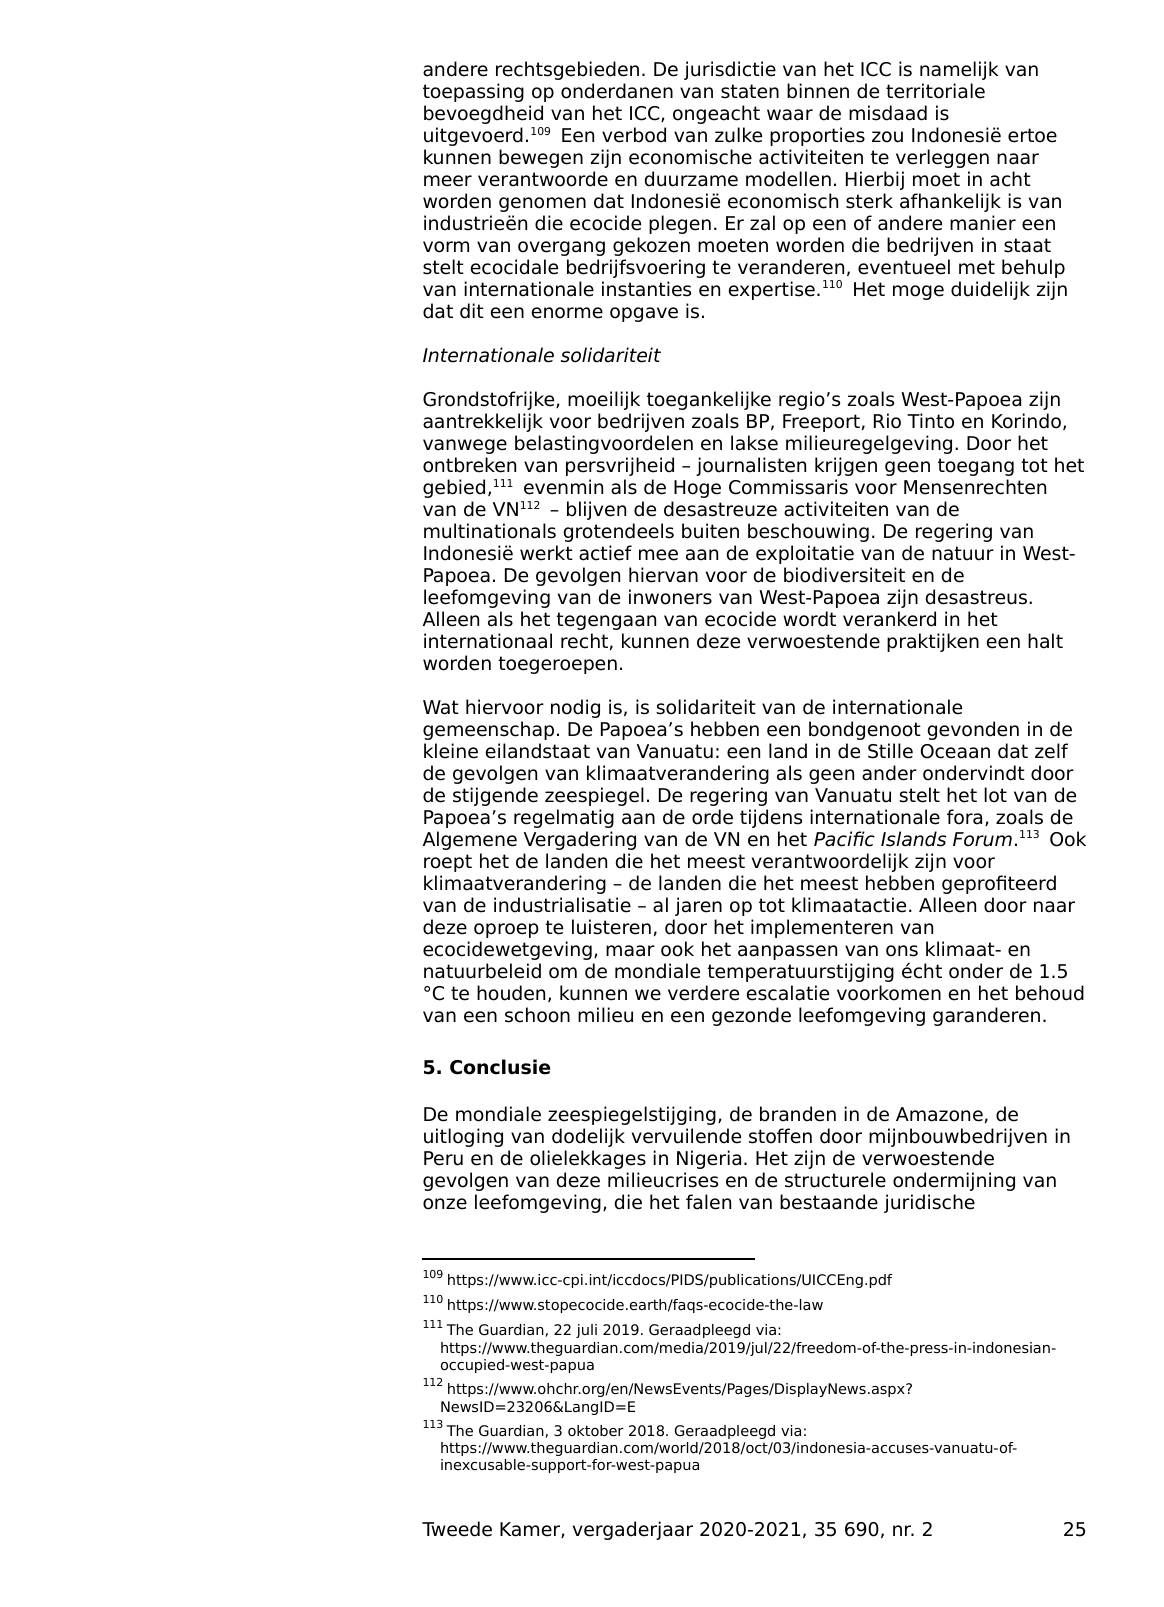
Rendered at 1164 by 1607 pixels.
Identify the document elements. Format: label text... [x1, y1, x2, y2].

text andere rechtsgebieden. De jurisdictie van het ICC is namelijk van toepassing op onderdanen van staten binnen de territoriale bevoegdheid van het ICC, ongeacht waar de misdaad is uitgevoerd. Een verbod van zulke proporties zou Indonesië ertoe kunnen bewegen zijn economische activiteiten te verleggen naar meer verantwoorde en duurzame modellen. Hierbij moet in acht worden genomen dat Indonesië economisch sterk afhankelijk is van industrieën die ecocide plegen. Er zal op een of andere manier een vorm van overgang gekozen moeten worden die bedrijven in staat stelt ecocidale bedrijfsvoering te veranderen, eventueel met behulp van internationale instanties en expertise. Het moge duidelijk zijn dat dit een enorme opgave is. [422, 59, 1087, 323]
text De mondiale zeespiegelstijging, de branden in de Amazone, de uitloging van dodelijk vervuilende stoffen door mijnbouwbedrijven in Peru en de olielekkages in Nigeria. Het zijn de verwoestende gevolgen van deze milieucrises en de structurele ondermijning van onze leefomgeving, die het falen van bestaande juridische [422, 1104, 1087, 1214]
text https://www.icc-cpi.int/iccdocs/PIDS/publications/UICCEng.pdf [422, 1268, 1087, 1290]
text https://www.stopecocide.earth/faqs-ecocide-the-law [422, 1293, 1087, 1315]
text The Guardian, 22 juli 2019. Geraadpleegd via: https://www.theguardian.com/media/2019/jul/22/freedom-of-the-press-in-indonesian-occupied-west-papua [422, 1318, 1087, 1374]
text Wat hiervoor nodig is, is solidariteit van de internationale gemeenschap. De Papoea’s hebben een bondgenoot gevonden in de kleine eilandstaat van Vanuatu: een land in de Stille Oceaan dat zelf de gevolgen van klimaatverandering als geen ander ondervindt door de stijgende zeespiegel. De regering van Vanuatu stelt het lot van de Papoea’s regelmatig aan de orde tijdens internationale fora, zoals de Algemene Vergadering van de VN en het Pacific Islands Forum. Ook roept het de landen die het meest verantwoordelijk zijn voor klimaatverandering – de landen die het meest hebben geprofiteerd van de industrialisatie – al jaren op tot klimaatactie. Alleen door naar deze oproep te luisteren, door het implementeren van ecocidewetgeving, maar ook het aanpassen van ons klimaat- en natuurbeleid om de mondiale temperatuurstijging écht onder de 1.5 °C te houden, kunnen we verdere escalatie voorkomen en het behoud van een schoon milieu en een gezonde leefomgeving garanderen. [422, 697, 1087, 1027]
text https://www.ohchr.org/en/NewsEvents/Pages/DisplayNews.aspx?NewsID=23206&LangID=E [422, 1377, 1087, 1416]
text Grondstofrijke, moeilijk toegankelijke regio’s zoals West-Papoea zijn aantrekkelijk voor bedrijven zoals BP, Freeport, Rio Tinto en Korindo, vanwege belastingvoordelen en lakse milieuregelgeving. Door het ontbreken van persvrijheid – journalisten krijgen geen toegang tot het gebied, evenmin als de Hoge Commissaris voor Mensenrechten van de VN – blijven de desastreuze activiteiten van de multinationals grotendeels buiten beschouwing. De regering van Indonesië werkt actief mee aan de exploitatie van de natuur in West-Papoea. De gevolgen hiervan voor de biodiversiteit en de leefomgeving van de inwoners van West-Papoea zijn desastreus. Alleen als het tegengaan van ecocide wordt verankerd in het internationaal recht, kunnen deze verwoestende praktijken een halt worden toegeroepen. [422, 389, 1087, 675]
subtitle Internationale solidariteit [422, 345, 1087, 367]
subtitle 5. Conclusie [422, 1057, 1087, 1079]
text The Guardian, 3 oktober 2018. Geraadpleegd via: https://www.theguardian.com/world/2018/oct/03/indonesia-accuses-vanuatu-of-inexcusable-support-for-west-papua [422, 1418, 1087, 1474]
